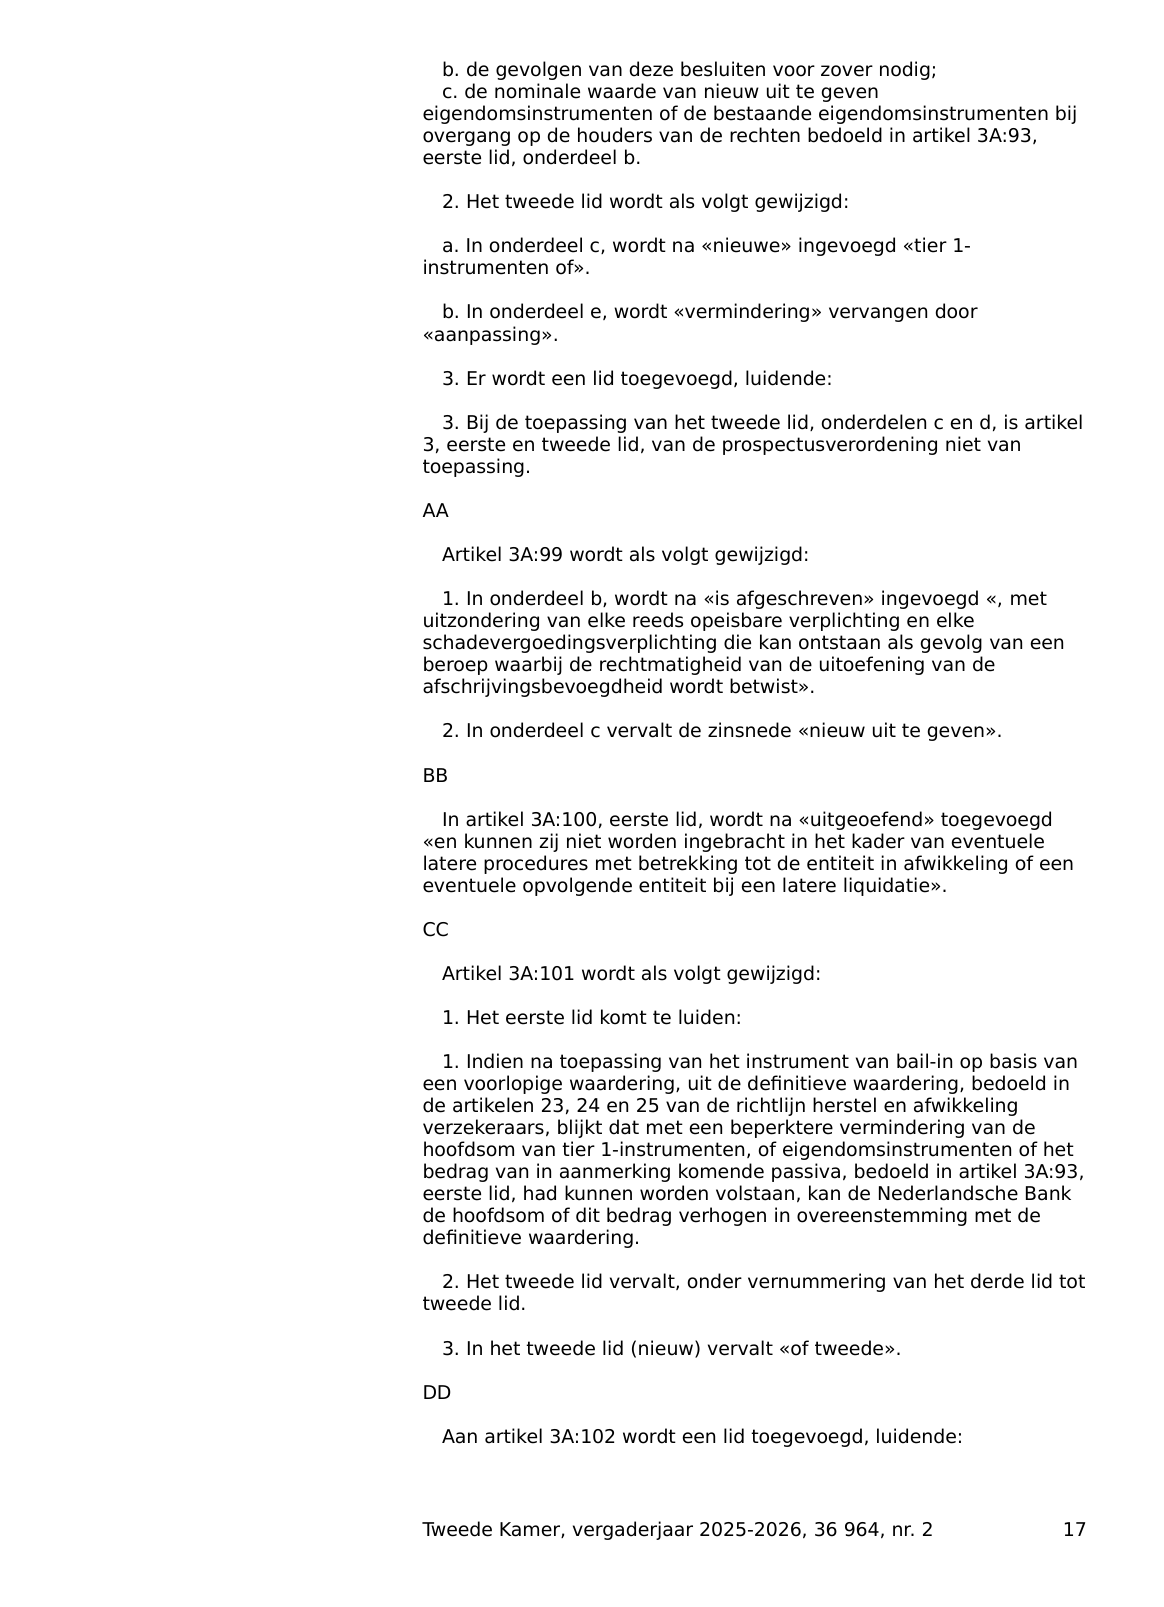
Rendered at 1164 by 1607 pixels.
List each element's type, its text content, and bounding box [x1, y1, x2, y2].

text Artikel 3A:101 wordt als volgt gewijzigd: [422, 963, 1087, 985]
text DD [422, 1382, 1087, 1403]
text b. de gevolgen van deze besluiten voor zover nodig; [422, 59, 1087, 81]
text b. In onderdeel e, wordt «vermindering» vervangen door «aanpassing». [422, 301, 1087, 345]
text 3. In het tweede lid (nieuw) vervalt «of tweede». [422, 1337, 1087, 1359]
text 2. In onderdeel c vervalt de zinsnede «nieuw uit te geven». [422, 720, 1087, 742]
text CC [422, 919, 1087, 941]
text 1. Het eerste lid komt te luiden: [422, 1007, 1087, 1029]
text BB [422, 764, 1087, 786]
text AA [422, 500, 1087, 522]
text 3. Er wordt een lid toegevoegd, luidende: [422, 368, 1087, 389]
text a. In onderdeel c, wordt na «nieuwe» ingevoegd «tier 1-instrumenten of». [422, 235, 1087, 279]
text Artikel 3A:99 wordt als volgt gewijzigd: [422, 544, 1087, 566]
text In artikel 3A:100, eerste lid, wordt na «uitgeoefend» toegevoegd «en kunnen zij niet worden ingebracht in het kader van eventuele latere procedures met betrekking tot de entiteit in afwikkeling of een eventuele opvolgende entiteit bij een latere liquidatie». [422, 809, 1087, 897]
text 3. Bij de toepassing van het tweede lid, onderdelen c en d, is artikel 3, eerste en tweede lid, van de prospectusverordening niet van toepassing. [422, 412, 1087, 478]
text 1. In onderdeel b, wordt na «is afgeschreven» ingevoegd «, met uitzondering van elke reeds opeisbare verplichting en elke schadevergoedingsverplichting die kan ontstaan als gevolg van een beroep waarbij de rechtmatigheid van de uitoefening van de afschrijvingsbevoegdheid wordt betwist». [422, 588, 1087, 698]
text c. de nominale waarde van nieuw uit te geven eigendomsinstrumenten of de bestaande eigendomsinstrumenten bij overgang op de houders van de rechten bedoeld in artikel 3A:93, eerste lid, onderdeel b. [422, 81, 1087, 169]
text Aan artikel 3A:102 wordt een lid toegevoegd, luidende: [422, 1426, 1087, 1448]
text 2. Het tweede lid vervalt, onder vernummering van het derde lid tot tweede lid. [422, 1271, 1087, 1315]
text 1. Indien na toepassing van het instrument van bail-in op basis van een voorlopige waardering, uit de definitieve waardering, bedoeld in de artikelen 23, 24 en 25 van de richtlijn herstel en afwikkeling verzekeraars, blijkt dat met een beperktere vermindering van de hoofdsom van tier 1-instrumenten, of eigendomsinstrumenten of het bedrag van in aanmerking komende passiva, bedoeld in artikel 3A:93, eerste lid, had kunnen worden volstaan, kan de Nederlandsche Bank de hoofdsom of dit bedrag verhogen in overeenstemming met de definitieve waardering. [422, 1051, 1087, 1249]
text 2. Het tweede lid wordt als volgt gewijzigd: [422, 191, 1087, 213]
